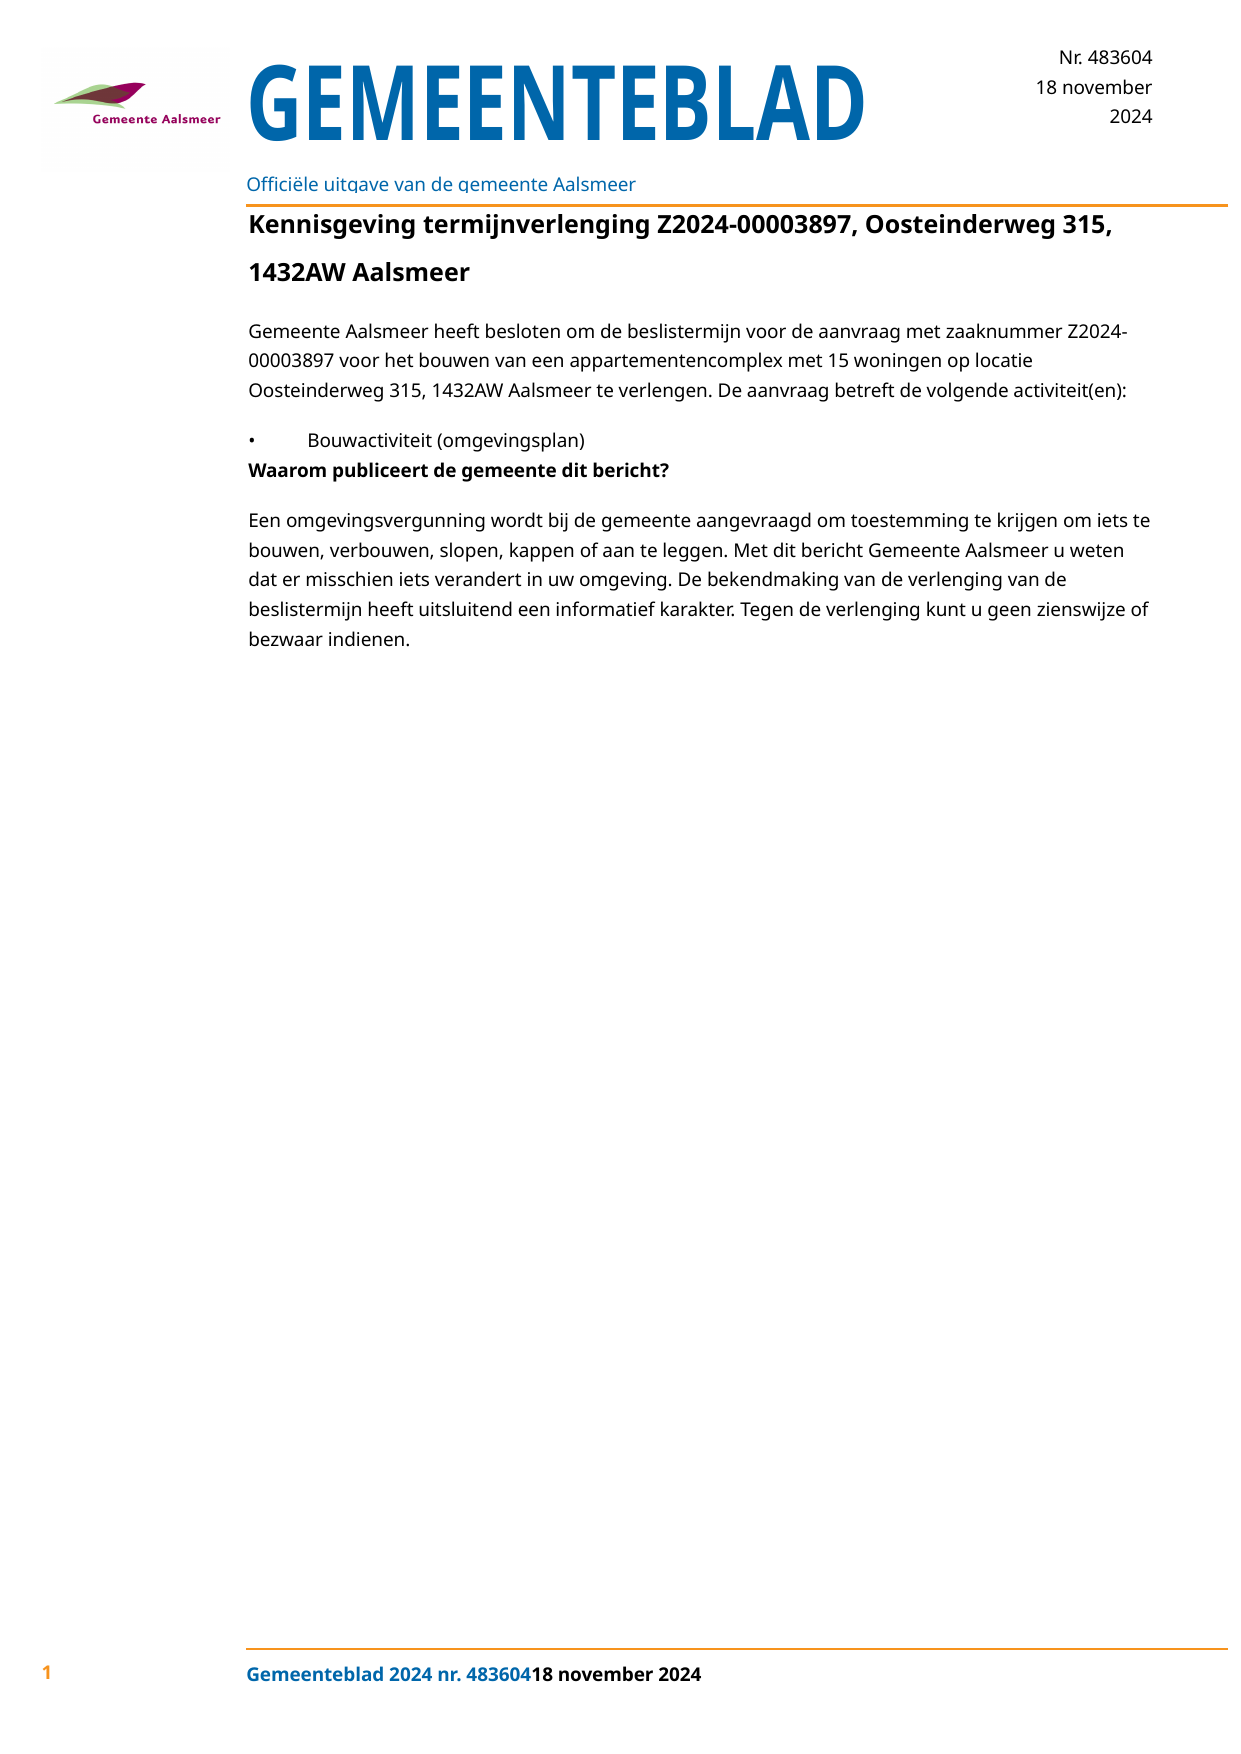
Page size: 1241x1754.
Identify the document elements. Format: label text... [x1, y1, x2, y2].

text Waarom publiceert de gemeente dit bericht? [248, 457, 1152, 483]
text Een omgevingsvergunning wordt bij de gemeente aangevraagd om toestemming te krijgen om iets te bouwen, verbouwen, slopen, kappen of aan te leggen. Met dit bericht Gemeente Aalsmeer u weten dat er misschien iets verandert in uw omgeving. De bekendmaking van de verlenging van de beslistermijn heeft uitsluitend een informatief karakter. Tegen de verlenging kunt u geen zienswijze of bezwaar indienen. [248, 507, 1152, 652]
list Bouwactiviteit (omgevingsplan) [248, 427, 1152, 453]
picture [41, 47, 231, 172]
text Gemeente Aalsmeer heeft besloten om de beslistermijn voor de aanvraag met zaaknummer Z2024-00003897 voor het bouwen van een appartementencomplex met 15 woningen op locatie Oosteinderweg 315, 1432AW Aalsmeer te verlengen. De aanvraag betreft de volgende activiteit(en): [248, 318, 1152, 403]
text Kennisgeving termijnverlenging Z2024-00003897, Oosteinderweg 315, 1432AW Aalsmeer [248, 207, 1152, 288]
